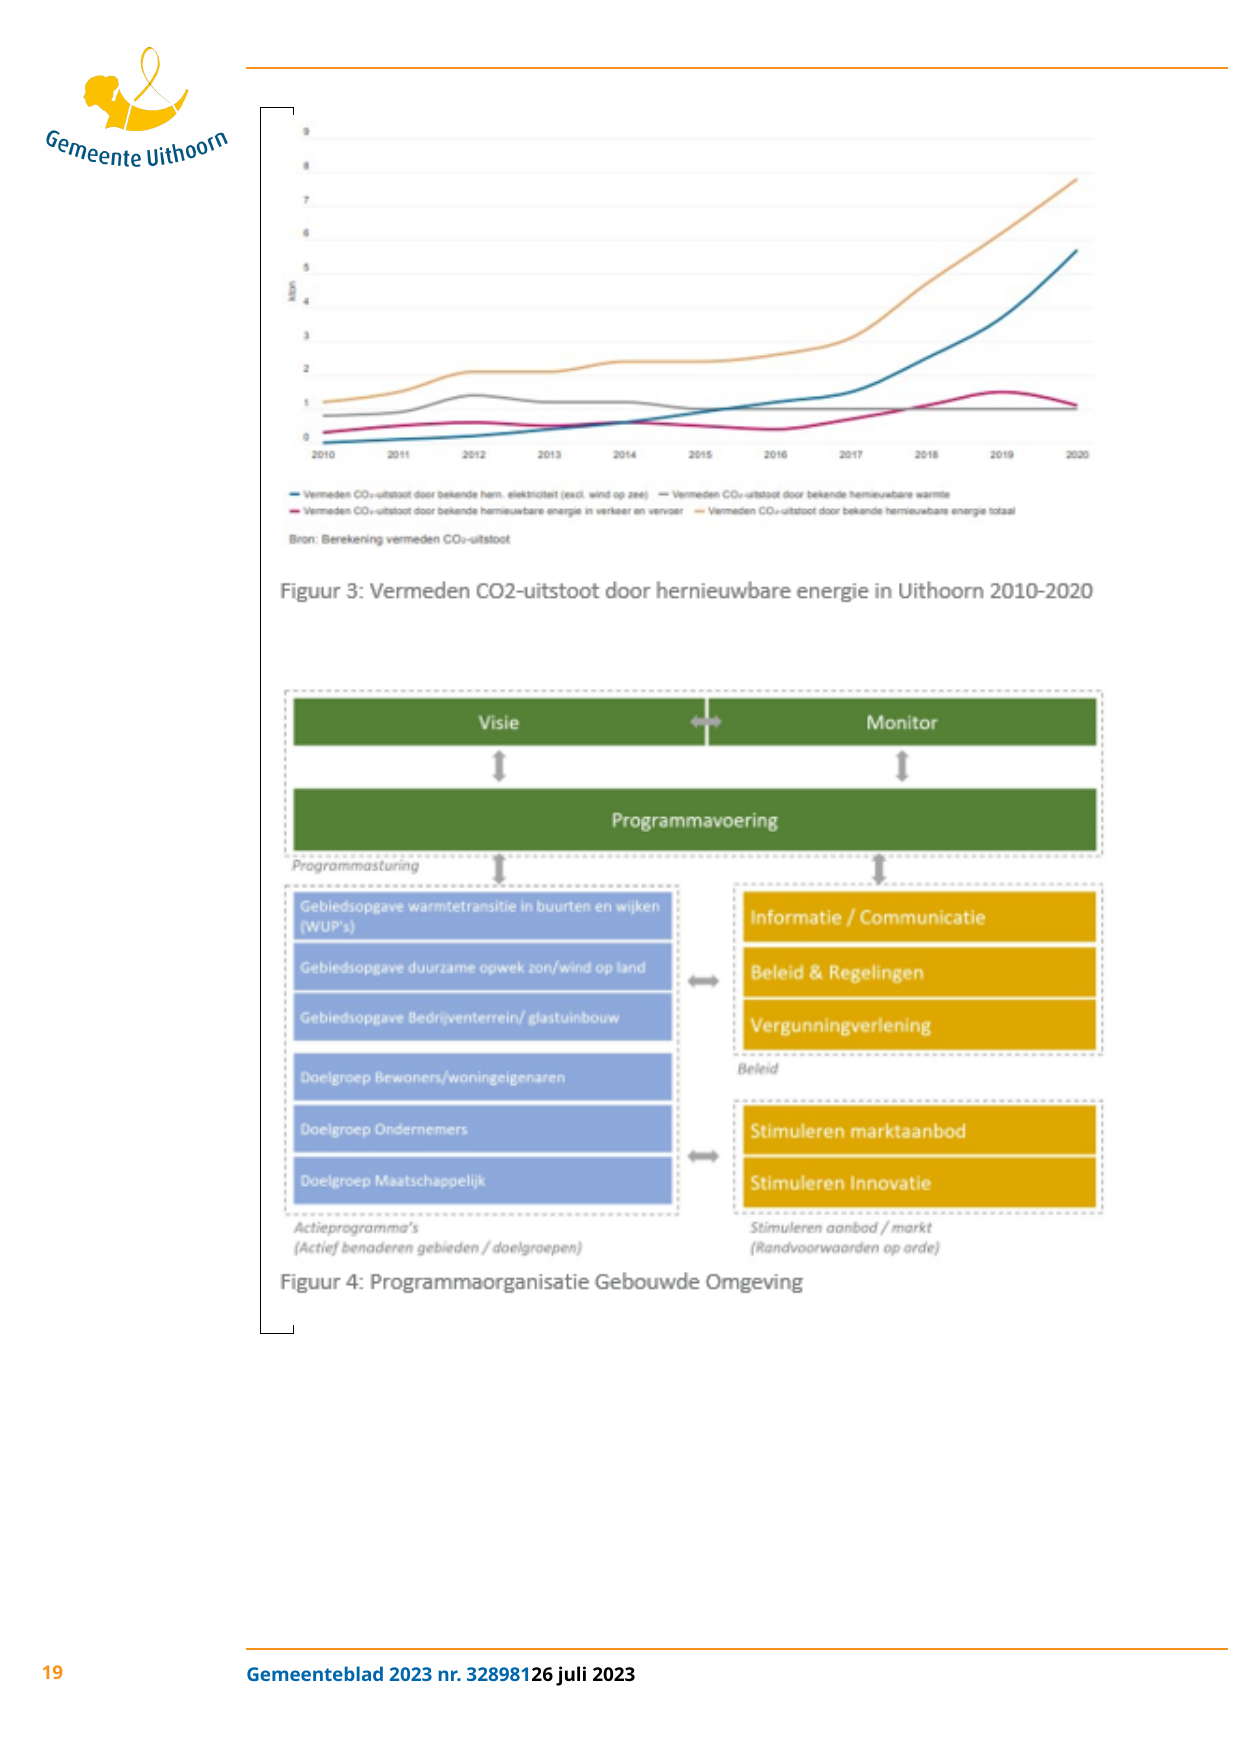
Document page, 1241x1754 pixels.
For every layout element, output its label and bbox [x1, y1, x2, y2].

picture [41, 47, 231, 172]
picture [268, 115, 1125, 1325]
